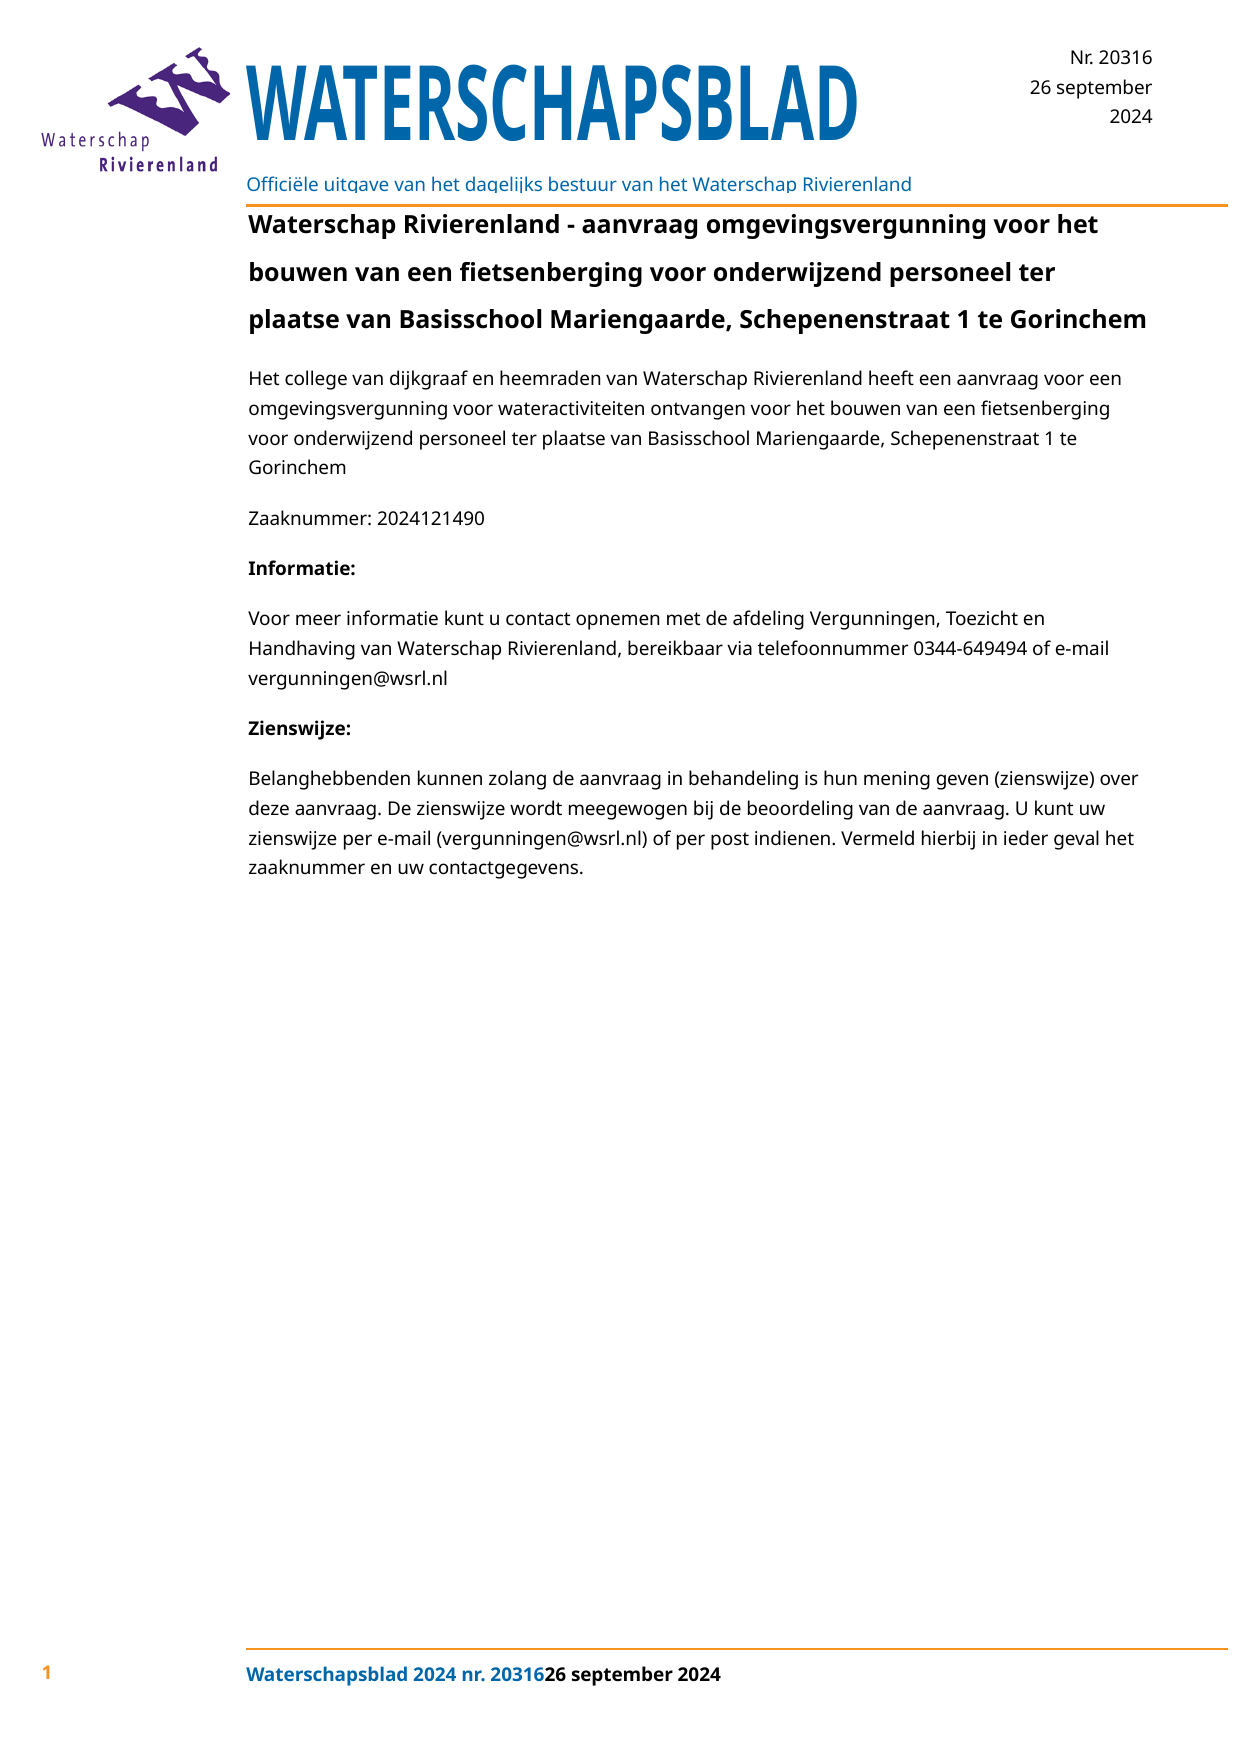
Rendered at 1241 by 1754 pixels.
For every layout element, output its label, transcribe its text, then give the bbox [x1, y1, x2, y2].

text Informatie: [248, 555, 1152, 581]
picture [41, 47, 231, 172]
text Het college van dijkgraaf en heemraden van Waterschap Rivierenland heeft een aanvraag voor een omgevingsvergunning voor wateractiviteiten ontvangen voor het bouwen van een fietsenberging voor onderwijzend personeel ter plaatse van Basisschool Mariengaarde, Schepenenstraat 1 te Gorinchem [248, 366, 1152, 480]
text Waterschap Rivierenland - aanvraag omgevingsvergunning voor het bouwen van een fietsenberging voor onderwijzend personeel ter plaatse van Basisschool Mariengaarde, Schepenenstraat 1 te Gorinchem [248, 207, 1152, 336]
text Belanghebbenden kunnen zolang de aanvraag in behandeling is hun mening geven (zienswijze) over deze aanvraag. De zienswijze wordt meegewogen bij de beoordeling van de aanvraag. U kunt uw zienswijze per e-mail (vergunningen@wsrl.nl) of per post indienen. Vermeld hierbij in ieder geval het zaaknummer en uw contactgegevens. [248, 766, 1152, 880]
text Zaaknummer: 2024121490 [248, 505, 1152, 530]
text Voor meer informatie kunt u contact opnemen met de afdeling Vergunningen, Toezicht en Handhaving van Waterschap Rivierenland, bereikbaar via telefoonnummer 0344-649494 of e-mail vergunningen@wsrl.nl [248, 606, 1152, 690]
text Zienswijze: [248, 715, 1152, 741]
